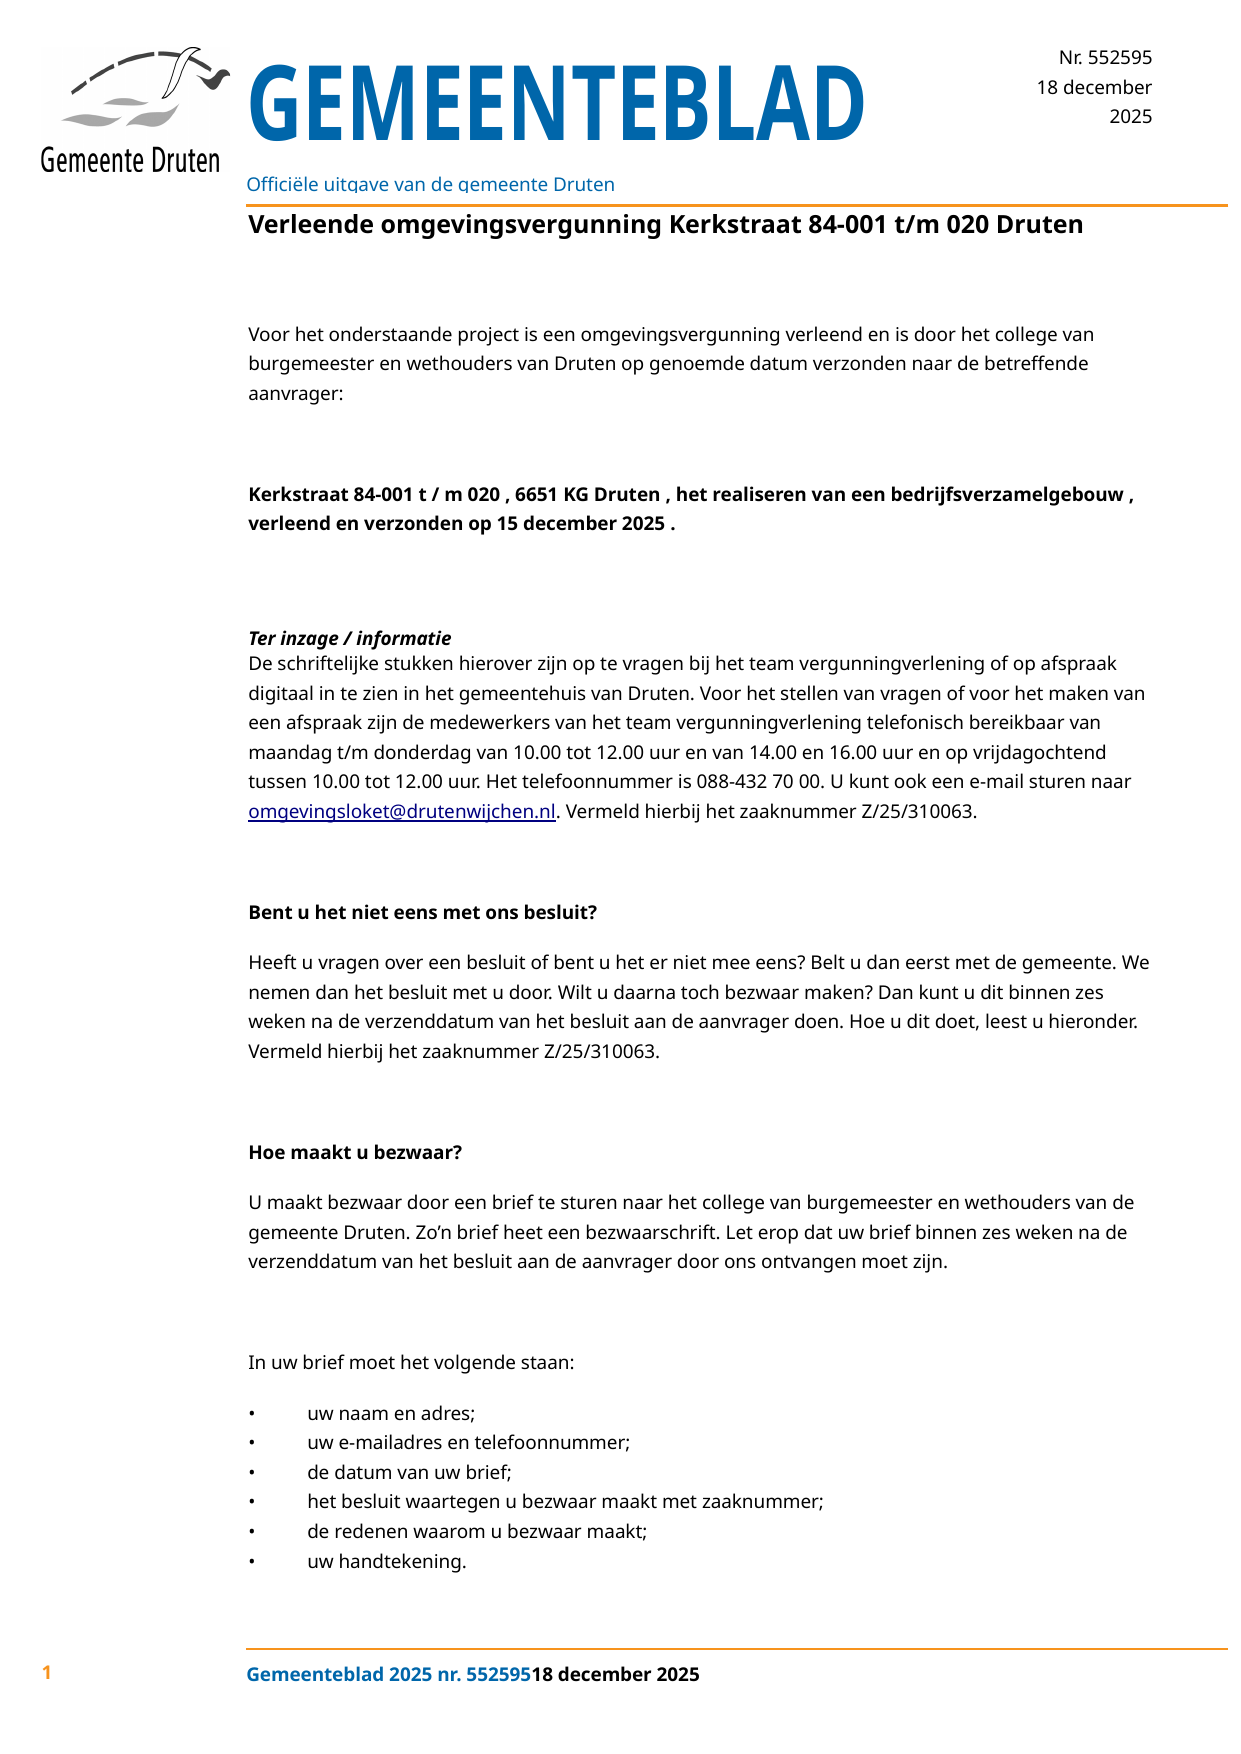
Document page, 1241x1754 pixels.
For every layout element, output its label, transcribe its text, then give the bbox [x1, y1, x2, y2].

text Verleende omgevingsvergunning Kerkstraat 84-001 t/m 020 Druten [248, 207, 1152, 241]
list uw naam en adres; [248, 1400, 1152, 1426]
list de datum van uw brief; [248, 1459, 1152, 1485]
picture [41, 47, 231, 172]
text Hoe maakt u bezwaar? [248, 1139, 1152, 1165]
list uw e-mailadres en telefoonnummer; [248, 1429, 1152, 1455]
list het besluit waartegen u bezwaar maakt met zaaknummer; [248, 1489, 1152, 1514]
text Voor het onderstaande project is een omgevingsvergunning verleend en is door het college van burgemeester en wethouders van Druten op genoemde datum verzonden naar de betreffende aanvrager: [248, 321, 1152, 406]
text U maakt bezwaar door een brief te sturen naar het college van burgemeester en wethouders van de gemeente Druten. Zo’n brief heet een bezwaarschrift. Let erop dat uw brief binnen zes weken na de verzenddatum van het besluit aan de aanvrager door ons ontvangen moet zijn. [248, 1189, 1152, 1274]
text Heeft u vragen over een besluit of bent u het er niet mee eens? Belt u dan eerst met de gemeente. We nemen dan het besluit met u door. Wilt u daarna toch bezwaar maken? Dan kunt u dit binnen zes weken na de verzenddatum van het besluit aan de aanvrager doen. Hoe u dit doet, leest u hieronder. Vermeld hierbij het zaaknummer Z/25/310063. [248, 949, 1152, 1064]
list de redenen waarom u bezwaar maakt; [248, 1518, 1152, 1544]
list uw handtekening. [248, 1548, 1152, 1574]
text Ter inzage / informatie [248, 625, 1152, 650]
text Kerkstraat 84-001 t / m 020 , 6651 KG Druten , het realiseren van een bedrijfsverzamelgebouw , verleend en verzonden op 15 december 2025 . [248, 481, 1152, 536]
text Bent u het niet eens met ons besluit? [248, 899, 1152, 925]
text De schriftelijke stukken hierover zijn op te vragen bij het team vergunningverlening of op afspraak digitaal in te zien in het gemeentehuis van Druten. Voor het stellen van vragen of voor het maken van een afspraak zijn de medewerkers van het team vergunningverlening telefonisch bereikbaar van maandag t/m donderdag van 10.00 tot 12.00 uur en van 14.00 en 16.00 uur en op vrijdagochtend tussen 10.00 tot 12.00 uur. Het telefoonnummer is 088-432 70 00. U kunt ook een e-mail sturen naar omgevingsloket@drutenwijchen.nl. Vermeld hierbij het zaaknummer Z/25/310063. [248, 650, 1152, 824]
text In uw brief moet het volgende staan: [248, 1349, 1152, 1375]
